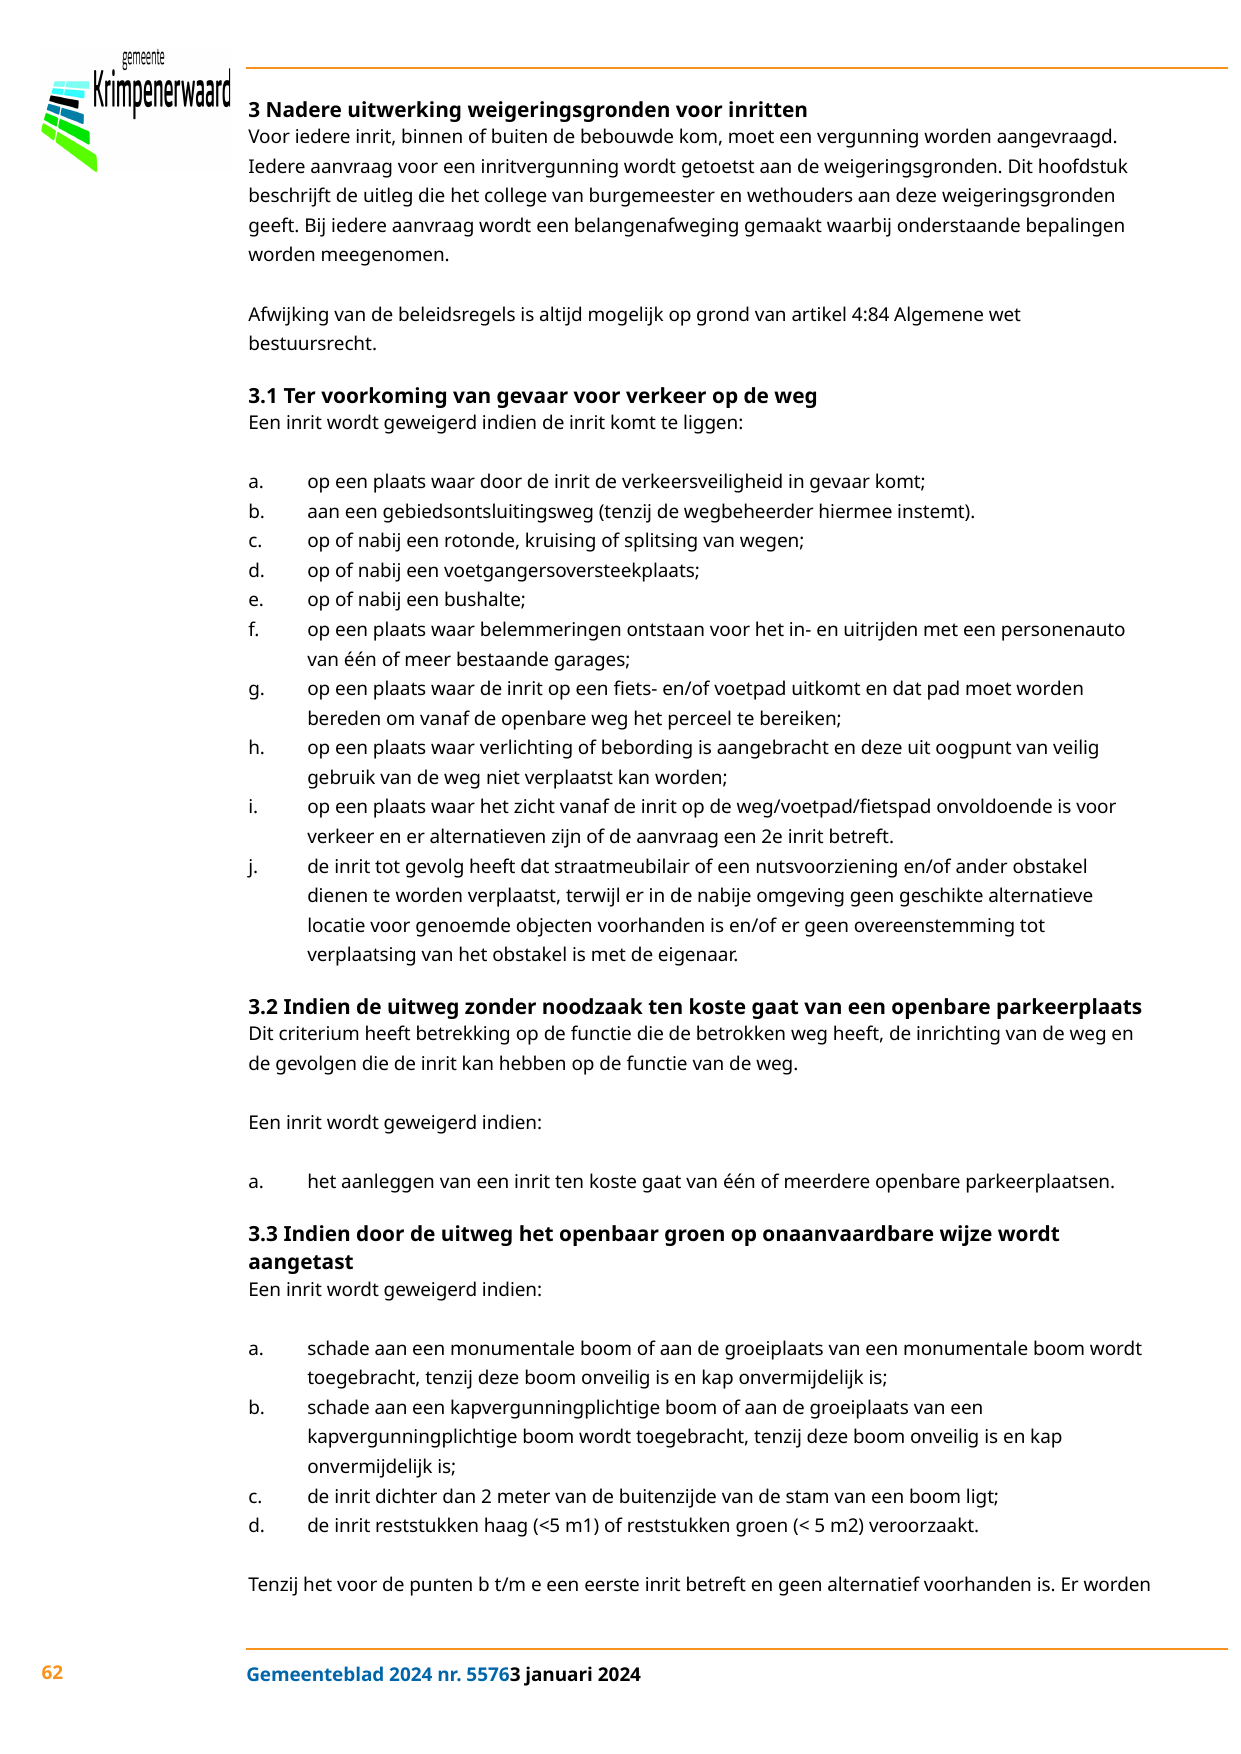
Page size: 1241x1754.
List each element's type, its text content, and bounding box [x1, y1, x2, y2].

text 3 Nadere uitwerking weigeringsgronden voor inritten [248, 95, 1152, 123]
list het aanleggen van een inrit ten koste gaat van één of meerdere openbare parkeerplaatsen. [248, 1168, 1152, 1194]
list schade aan een monumentale boom of aan de groeiplaats van een monumentale boom wordt toegebracht, tenzij deze boom onveilig is en kap onvermijdelijk is; [248, 1335, 1152, 1390]
text 3.1 Ter voorkoming van gevaar voor verkeer op de weg [248, 381, 1152, 409]
list schade aan een kapvergunningplichtige boom of aan de groeiplaats van een kapvergunningplichtige boom wordt toegebracht, tenzij deze boom onveilig is en kap onvermijdelijk is; [248, 1394, 1152, 1479]
text 3.2 Indien de uitweg zonder noodzaak ten koste gaat van een openbare parkeerplaats [248, 992, 1152, 1021]
list op of nabij een voetgangersoversteekplaats; [248, 557, 1152, 583]
list de inrit reststukken haag (<5 m1) of reststukken groen (< 5 m2) veroorzaakt. [248, 1512, 1152, 1538]
picture [41, 47, 231, 172]
list op een plaats waar belemmeringen ontstaan voor het in- en uitrijden met een personenauto van één of meer bestaande garages; [248, 616, 1152, 672]
text Tenzij het voor de punten b t/m e een eerste inrit betreft en geen alternatief voorhanden is. Er worden [248, 1572, 1152, 1597]
list op of nabij een rotonde, kruising of splitsing van wegen; [248, 527, 1152, 553]
text Dit criterium heeft betrekking op de functie die de betrokken weg heeft, de inrichting van de weg en de gevolgen die de inrit kan hebben op de functie van de weg. [248, 1021, 1152, 1076]
list de inrit dichter dan 2 meter van de buitenzijde van de stam van een boom ligt; [248, 1483, 1152, 1508]
text 3.3 Indien door de uitweg het openbaar groen op onaanvaardbare wijze wordt aangetast [248, 1219, 1152, 1276]
text Een inrit wordt geweigerd indien: [248, 1109, 1152, 1135]
text Voor iedere inrit, binnen of buiten de bebouwde kom, moet een vergunning worden aangevraagd. Iedere aanvraag voor een inritvergunning wordt getoetst aan de weigeringsgronden. Dit hoofdstuk beschrijft de uitleg die het college van burgemeester en wethouders aan deze weigeringsgronden geeft. Bij iedere aanvraag wordt een belangenafweging gemaakt waarbij onderstaande bepalingen worden meegenomen. [248, 123, 1152, 267]
list op of nabij een bushalte; [248, 587, 1152, 612]
list op een plaats waar door de inrit de verkeersveiligheid in gevaar komt; [248, 468, 1152, 494]
text Een inrit wordt geweigerd indien: [248, 1276, 1152, 1301]
text Een inrit wordt geweigerd indien de inrit komt te liggen: [248, 409, 1152, 435]
list aan een gebiedsontsluitingsweg (tenzij de wegbeheerder hiermee instemt). [248, 498, 1152, 524]
list de inrit tot gevolg heeft dat straatmeubilair of een nutsvoorziening en/of ander obstakel dienen te worden verplaatst, terwijl er in de nabije omgeving geen geschikte alternatieve locatie voor genoemde objecten voorhanden is en/of er geen overeenstemming tot verplaatsing van het obstakel is met de eigenaar. [248, 853, 1152, 967]
list op een plaats waar de inrit op een fiets- en/of voetpad uitkomt en dat pad moet worden bereden om vanaf de openbare weg het perceel te bereiken; [248, 675, 1152, 731]
list op een plaats waar het zicht vanaf de inrit op de weg/voetpad/fietspad onvoldoende is voor verkeer en er alternatieven zijn of de aanvraag een 2e inrit betreft. [248, 794, 1152, 849]
text Afwijking van de beleidsregels is altijd mogelijk op grond van artikel 4:84 Algemene wet bestuursrecht. [248, 301, 1152, 356]
list op een plaats waar verlichting of bebording is aangebracht en deze uit oogpunt van veilig gebruik van de weg niet verplaatst kan worden; [248, 734, 1152, 790]
